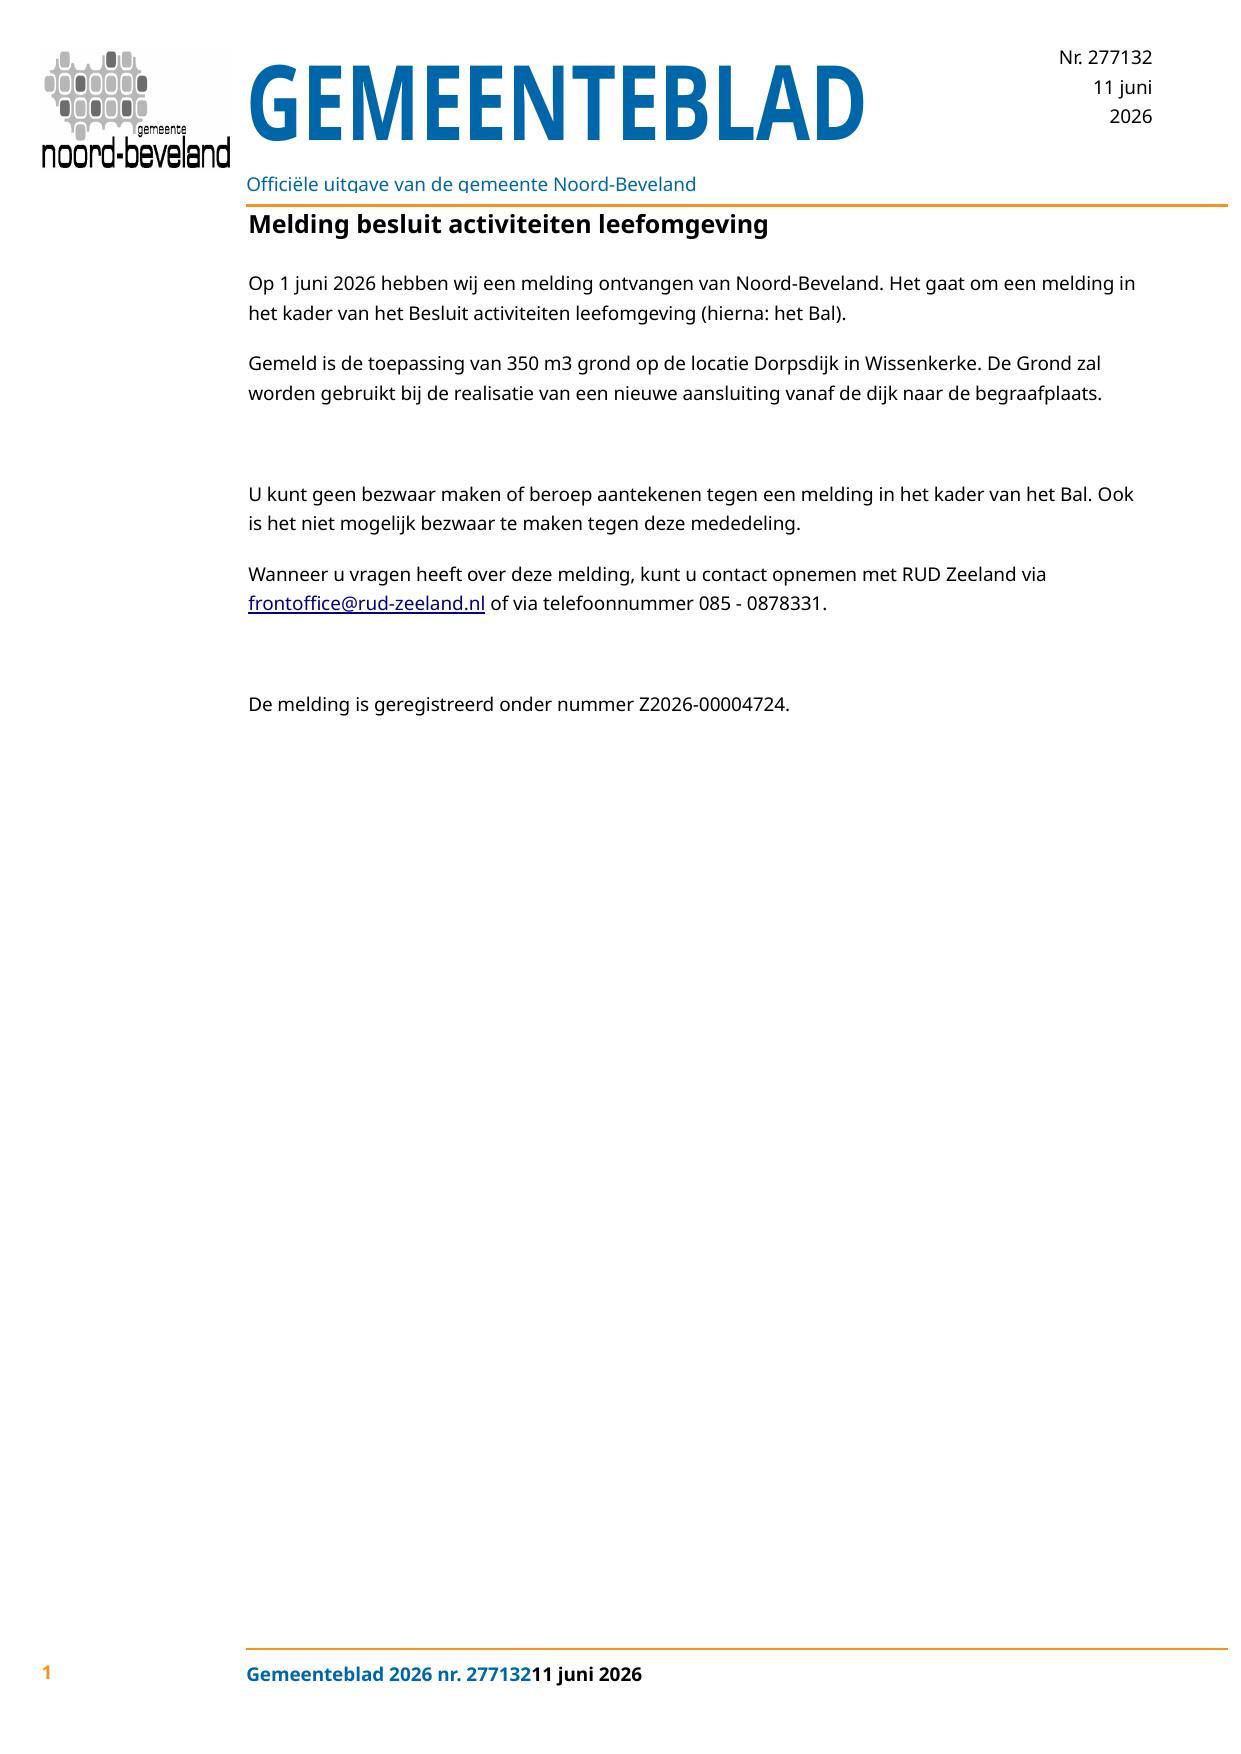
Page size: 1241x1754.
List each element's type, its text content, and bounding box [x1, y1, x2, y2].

text Melding besluit activiteiten leefomgeving [248, 207, 1152, 241]
text De melding is geregistreerd onder nummer Z2026-00004724. [248, 691, 1152, 717]
text U kunt geen bezwaar maken of beroep aantekenen tegen een melding in het kader van het Bal. Ook is het niet mogelijk bezwaar te maken tegen deze mededeling. [248, 481, 1152, 536]
text Op 1 juni 2026 hebben wij een melding ontvangen van Noord-Beveland. Het gaat om een melding in het kader van het Besluit activiteiten leefomgeving (hierna: het Bal). [248, 270, 1152, 326]
picture [41, 47, 231, 172]
text Wanneer u vragen heeft over deze melding, kunt u contact opnemen met RUD Zeeland via frontoffice@rud-zeeland.nl of via telefoonnummer 085 - 0878331. [248, 561, 1152, 616]
text Gemeld is de toepassing van 350 m3 grond op de locatie Dorpsdijk in Wissenkerke. De Grond zal worden gebruikt bij de realisatie van een nieuwe aansluiting vanaf de dijk naar de begraafplaats. [248, 350, 1152, 406]
